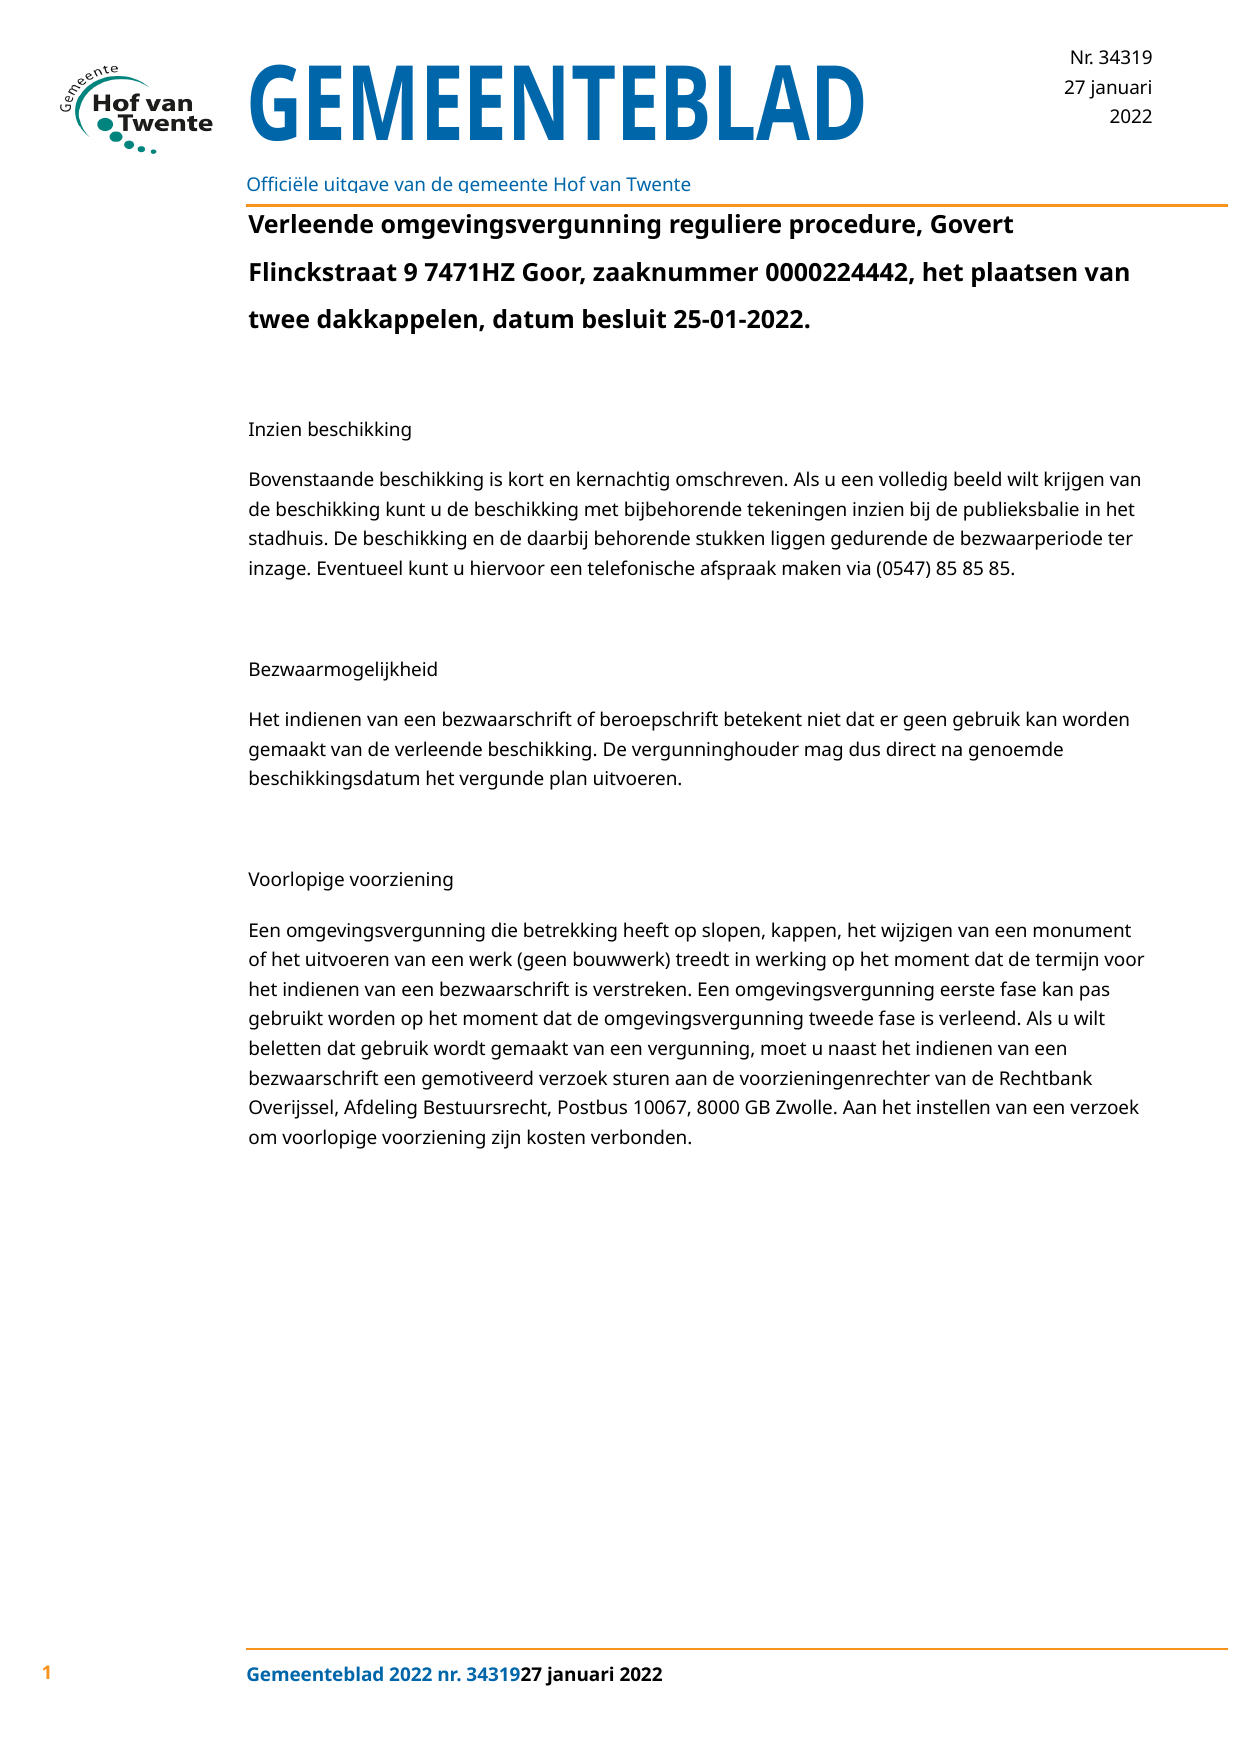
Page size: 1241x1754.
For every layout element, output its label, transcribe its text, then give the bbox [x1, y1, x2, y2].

text Bovenstaande beschikking is kort en kernachtig omschreven. Als u een volledig beeld wilt krijgen van de beschikking kunt u de beschikking met bijbehorende tekeningen inzien bij de publieksbalie in het stadhuis. De beschikking en de daarbij behorende stukken liggen gedurende de bezwaarperiode ter inzage. Eventueel kunt u hiervoor een telefonische afspraak maken via (0547) 85 85 85. [248, 466, 1152, 581]
text Een omgevingsvergunning die betrekking heeft op slopen, kappen, het wijzigen van een monument of het uitvoeren van een werk (geen bouwwerk) treedt in werking op het moment dat de termijn voor het indienen van een bezwaarschrift is verstreken. Een omgevingsvergunning eerste fase kan pas gebruikt worden op het moment dat de omgevingsvergunning tweede fase is verleend. Als u wilt beletten dat gebruik wordt gemaakt van een vergunning, moet u naast het indienen van een bezwaarschrift een gemotiveerd verzoek sturen aan de voorzieningenrechter van de Rechtbank Overijssel, Afdeling Bestuursrecht, Postbus 10067, 8000 GB Zwolle. Aan het instellen van een verzoek om voorlopige voorziening zijn kosten verbonden. [248, 917, 1152, 1149]
text Voorlopige voorziening [248, 866, 1152, 892]
text Inzien beschikking [248, 416, 1152, 442]
text Het indienen van een bezwaarschrift of beroepschrift betekent niet dat er geen gebruik kan worden gemaakt van de verleende beschikking. De vergunninghouder mag dus direct na genoemde beschikkingsdatum het vergunde plan uitvoeren. [248, 706, 1152, 791]
text Verleende omgevingsvergunning reguliere procedure, Govert Flinckstraat 9 7471HZ Goor, zaaknummer 0000224442, het plaatsen van twee dakkappelen, datum besluit 25-01-2022. [248, 207, 1152, 336]
text Bezwaarmogelijkheid [248, 656, 1152, 682]
picture [41, 47, 231, 172]
